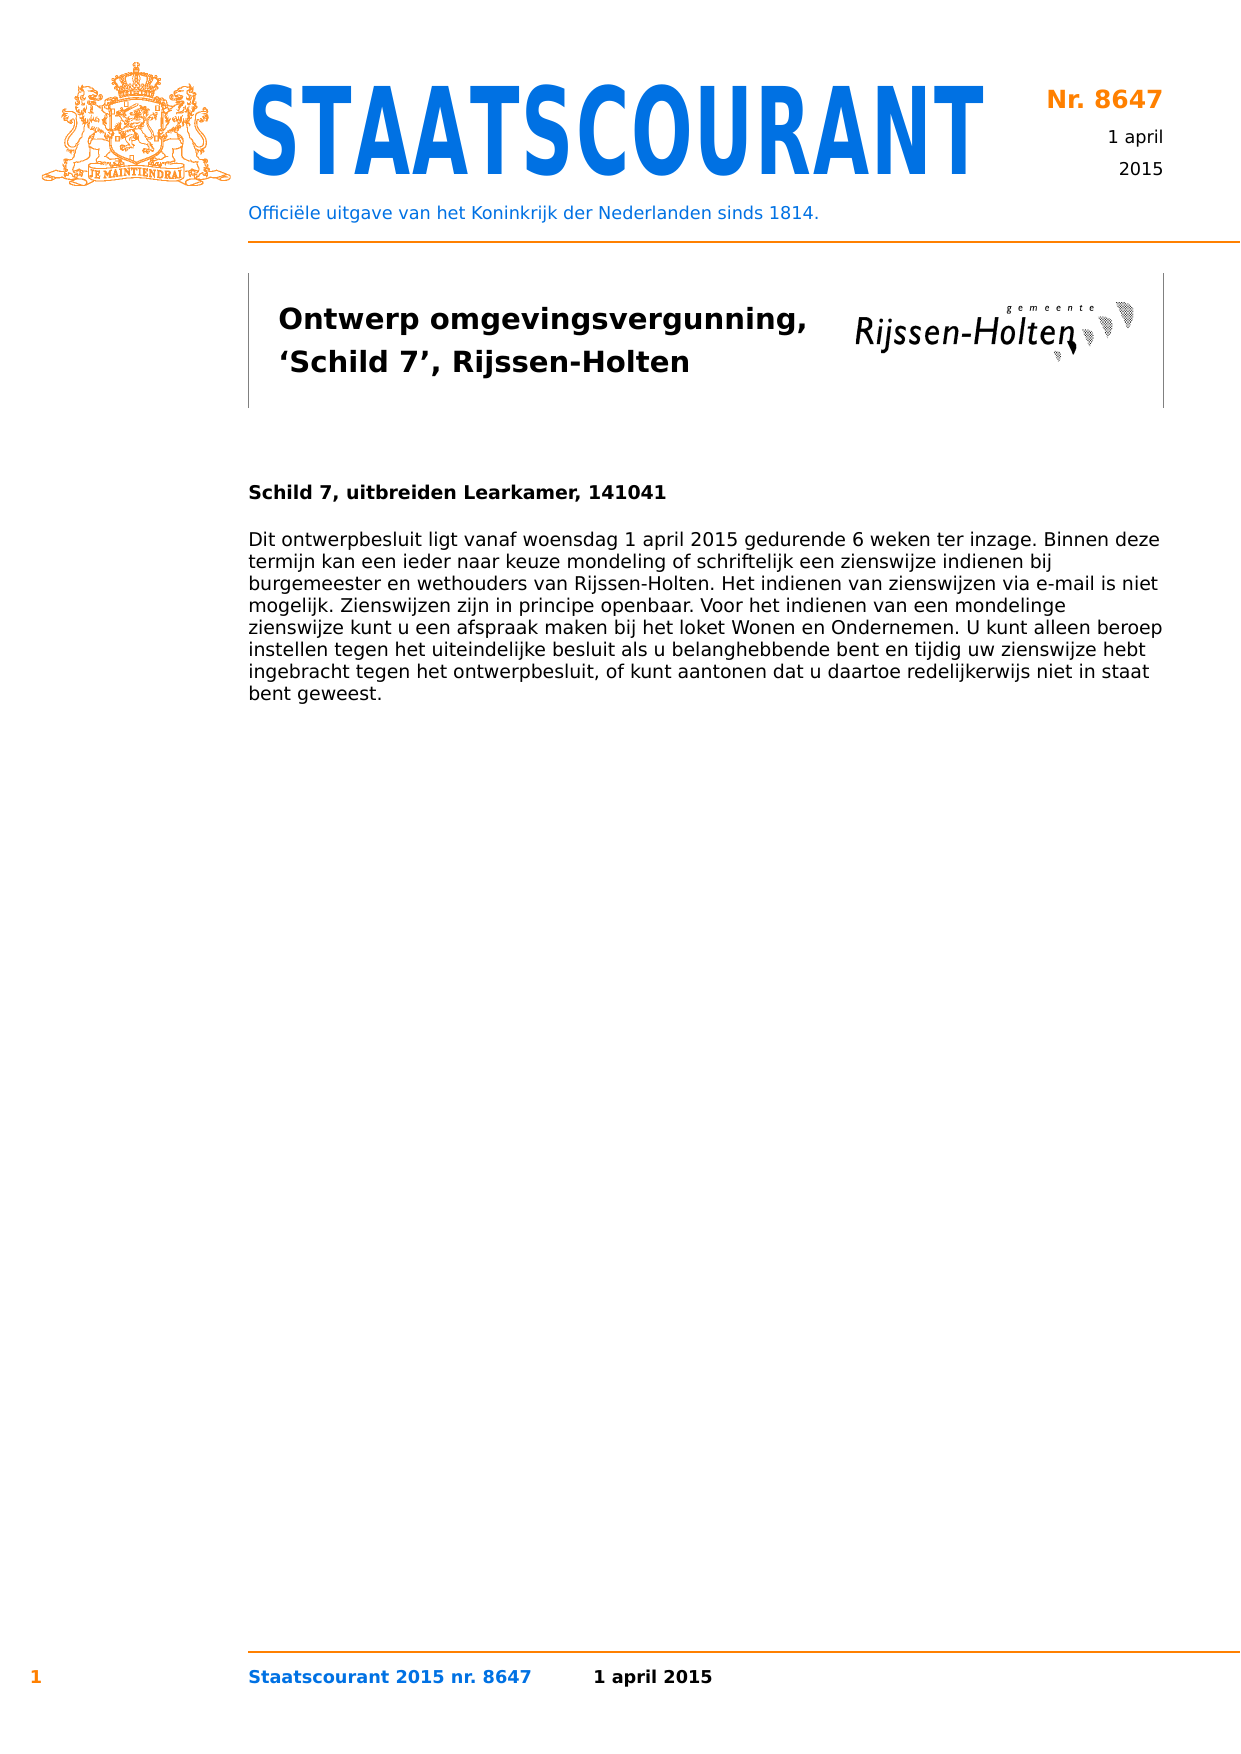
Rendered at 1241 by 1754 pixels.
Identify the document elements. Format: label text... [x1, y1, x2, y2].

picture [41, 62, 231, 186]
subtitle Ontwerp omgevingsvergunning, ‘Schild 7’, Rijssen-Holten [249, 273, 1163, 408]
table_cell 1 april [998, 121, 1240, 153]
subtitle Schild 7, uitbreiden Learkamer, 141041 [248, 482, 1163, 504]
table_cell Officiële uitgave van het Koninkrijk der Nederlanden sinds 1814. [248, 203, 1240, 241]
text Dit ontwerpbesluit ligt vanaf woensdag 1 april 2015 gedurende 6 weken ter inzage. Binnen deze termijn kan een ieder naar keuze mondeling of schriftelijk een zienswijze indienen bij burgemeester en wethouders van Rijssen-Holten. Het indienen van zienswijzen via e-mail is niet mogelijk. Zienswijzen zijn in principe openbaar. Voor het indienen van een mondelinge zienswijze kunt u een afspraak maken bij het loket Wonen en Ondernemen. U kunt alleen beroep instellen tegen het uiteindelijke besluit als u belanghebbende bent en tijdig uw zienswijze hebt ingebracht tegen het ontwerpbesluit, of kunt aantonen dat u daartoe redelijkerwijs niet in staat bent geweest. [248, 529, 1163, 705]
table_header [25, 62, 248, 241]
table_cell 2015 [998, 153, 1240, 203]
picture [855, 302, 1134, 362]
table_header Nr. 8647 [998, 62, 1240, 121]
table_header STAATSCOURANT [248, 62, 998, 203]
